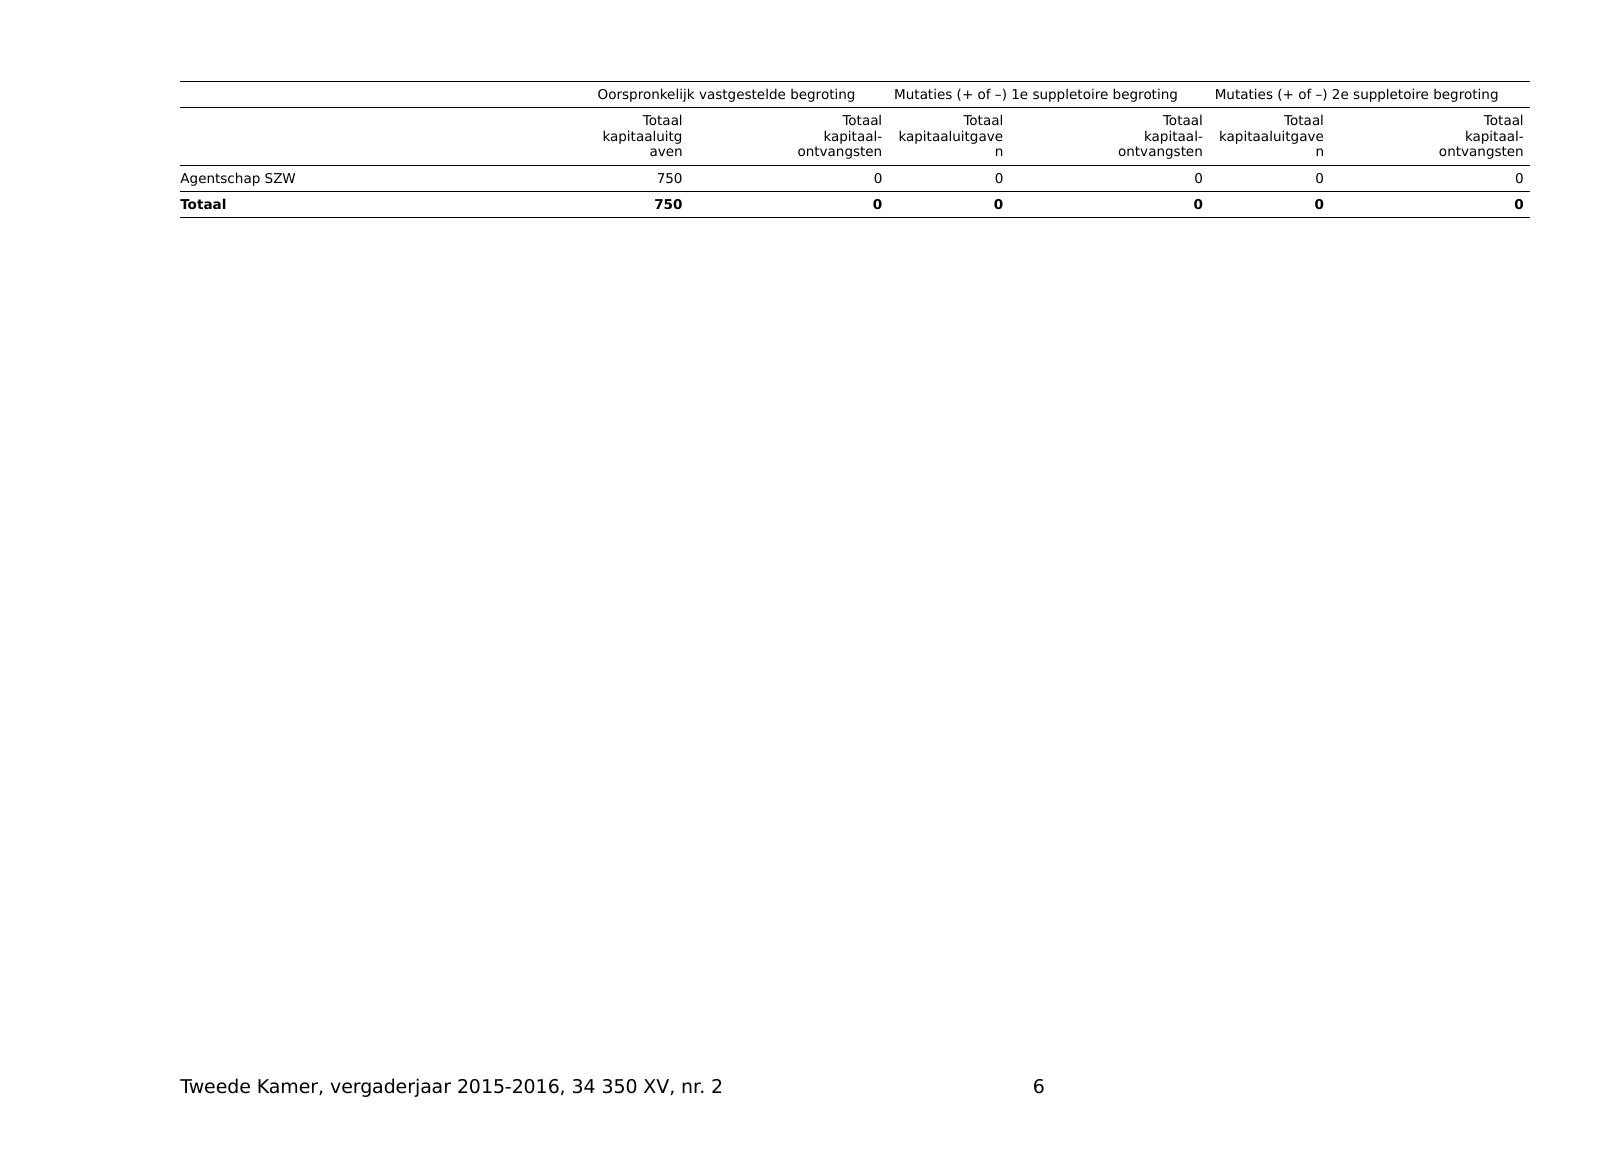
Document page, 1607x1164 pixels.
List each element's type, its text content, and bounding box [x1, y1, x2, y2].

table_cell [1009, 166, 1100, 191]
table_cell Totaal kapitaaluitgaven [1209, 108, 1330, 165]
table_cell 0 [1420, 166, 1529, 191]
table_cell 0 [888, 192, 1009, 217]
table_header Oorspronkelijk vastgestelde begroting [591, 82, 888, 107]
table_cell Totaal kapitaal- ontvangsten [1100, 108, 1209, 165]
table_cell [1330, 192, 1420, 217]
table_cell [1009, 192, 1100, 217]
table_cell 750 [591, 192, 688, 217]
table_cell [688, 108, 779, 165]
table_cell [1330, 166, 1420, 191]
table_cell [1009, 108, 1100, 165]
table_header Mutaties (+ of –) 1e suppletoire begroting [888, 82, 1209, 107]
table_cell 0 [888, 166, 1009, 191]
table_cell 0 [1420, 192, 1529, 217]
table_cell Totaal [180, 192, 591, 217]
table_cell 0 [1100, 192, 1209, 217]
table_cell [688, 192, 779, 217]
table_cell 750 [591, 166, 688, 191]
table_cell Totaal kapitaal- ontvangsten [779, 108, 888, 165]
table_cell 0 [1100, 166, 1209, 191]
table_cell 0 [779, 192, 888, 217]
table_cell Agentschap SZW [180, 166, 591, 191]
table_cell [1330, 108, 1420, 165]
table_cell 0 [779, 166, 888, 191]
table_cell [688, 166, 779, 191]
table_header Mutaties (+ of –) 2e suppletoire begroting [1209, 82, 1529, 107]
table_cell 0 [1209, 192, 1330, 217]
table_cell Totaal kapitaal- ontvangsten [1420, 108, 1529, 165]
table_header [180, 82, 591, 107]
table_cell Totaal kapitaaluitgaven [591, 108, 688, 165]
table_cell 0 [1209, 166, 1330, 191]
table_cell [180, 108, 591, 165]
table_cell Totaal kapitaaluitgaven [888, 108, 1009, 165]
